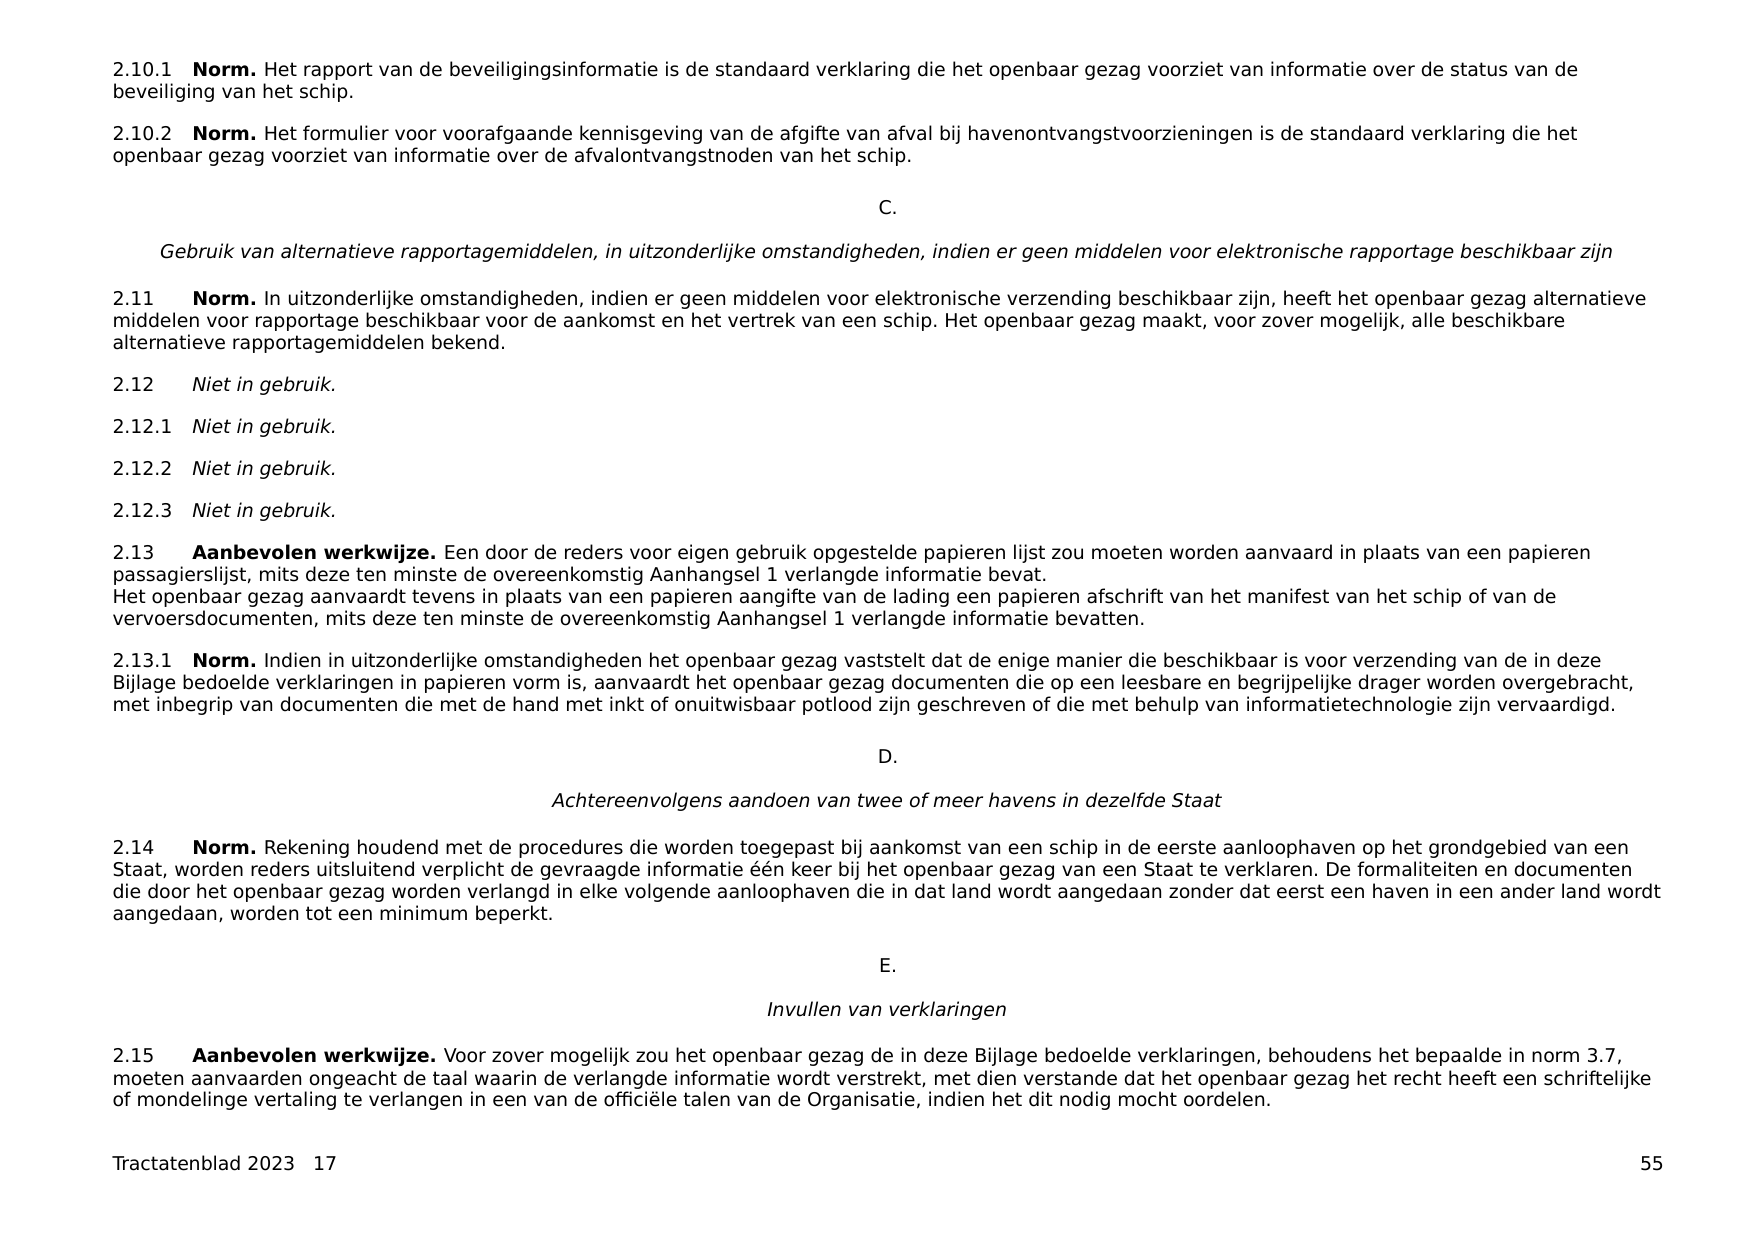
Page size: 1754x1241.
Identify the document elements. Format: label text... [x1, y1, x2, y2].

text 2.14 Norm. Rekening houdend met de procedures die worden toegepast bij aankomst van een schip in de eerste aanloophaven op het grondgebied van een Staat, worden reders uitsluitend verplicht de gevraagde informatie één keer bij het openbaar gezag van een Staat te verklaren. De formaliteiten en documenten die door het openbaar gezag worden verlangd in elke volgende aanloophaven die in dat land wordt aangedaan zonder dat eerst een haven in een ander land wordt aangedaan, worden tot een minimum beperkt. [112, 837, 1664, 924]
text 2.10.2 Norm. Het formulier voor voorafgaande kennisgeving van de afgifte van afval bij havenontvangstvoorzieningen is de standaard verklaring die het openbaar gezag voorziet van informatie over de afvalontvangstnoden van het schip. [112, 123, 1664, 167]
text 2.15 Aanbevolen werkwijze. Voor zover mogelijk zou het openbaar gezag de in deze Bijlage bedoelde verklaringen, behoudens het bepaalde in norm 3.7, moeten aanvaarden ongeacht de taal waarin de verlangde informatie wordt verstrekt, met dien verstande dat het openbaar gezag het recht heeft een schriftelijke of mondelinge vertaling te verlangen in een van de officiële talen van de Organisatie, indien het dit nodig mocht oordelen. [112, 1045, 1664, 1111]
text 2.12.2 Niet in gebruik. [112, 458, 1664, 480]
text Het openbaar gezag aanvaardt tevens in plaats van een papieren aangifte van de lading een papieren afschrift van het manifest van het schip of van de vervoersdocumenten, mits deze ten minste de overeenkomstig Aanhangsel 1 verlangde informatie bevatten. [112, 586, 1664, 630]
subtitle E. Invullen van verklaringen [112, 954, 1664, 1020]
text 2.13.1 Norm. Indien in uitzonderlijke omstandigheden het openbaar gezag vaststelt dat de enige manier die beschikbaar is voor verzending van de in deze Bijlage bedoelde verklaringen in papieren vorm is, aanvaardt het openbaar gezag documenten die op een leesbare en begrijpelijke drager worden overgebracht, met inbegrip van documenten die met de hand met inkt of onuitwisbaar potlood zijn geschreven of die met behulp van informatietechnologie zijn vervaardigd. [112, 650, 1664, 716]
subtitle C. Gebruik van alternatieve rapportagemiddelen, in uitzonderlijke omstandigheden, indien er geen middelen voor elektronische rapportage beschikbaar zijn [112, 197, 1664, 263]
text 2.11 Norm. In uitzonderlijke omstandigheden, indien er geen middelen voor elektronische verzending beschikbaar zijn, heeft het openbaar gezag alternatieve middelen voor rapportage beschikbaar voor de aankomst en het vertrek van een schip. Het openbaar gezag maakt, voor zover mogelijk, alle beschikbare alternatieve rapportagemiddelen bekend. [112, 288, 1664, 354]
subtitle D. Achtereenvolgens aandoen van twee of meer havens in dezelfde Staat [112, 746, 1664, 812]
text 2.12.1 Niet in gebruik. [112, 416, 1664, 438]
text 2.10.1 Norm. Het rapport van de beveiligingsinformatie is de standaard verklaring die het openbaar gezag voorziet van informatie over de status van de beveiliging van het schip. [112, 59, 1664, 103]
text 2.12 Niet in gebruik. [112, 374, 1664, 396]
text 2.12.3 Niet in gebruik. [112, 500, 1664, 522]
text 2.13 Aanbevolen werkwijze. Een door de reders voor eigen gebruik opgestelde papieren lijst zou moeten worden aanvaard in plaats van een papieren passagierslijst, mits deze ten minste de overeenkomstig Aanhangsel 1 verlangde informatie bevat. [112, 542, 1664, 586]
